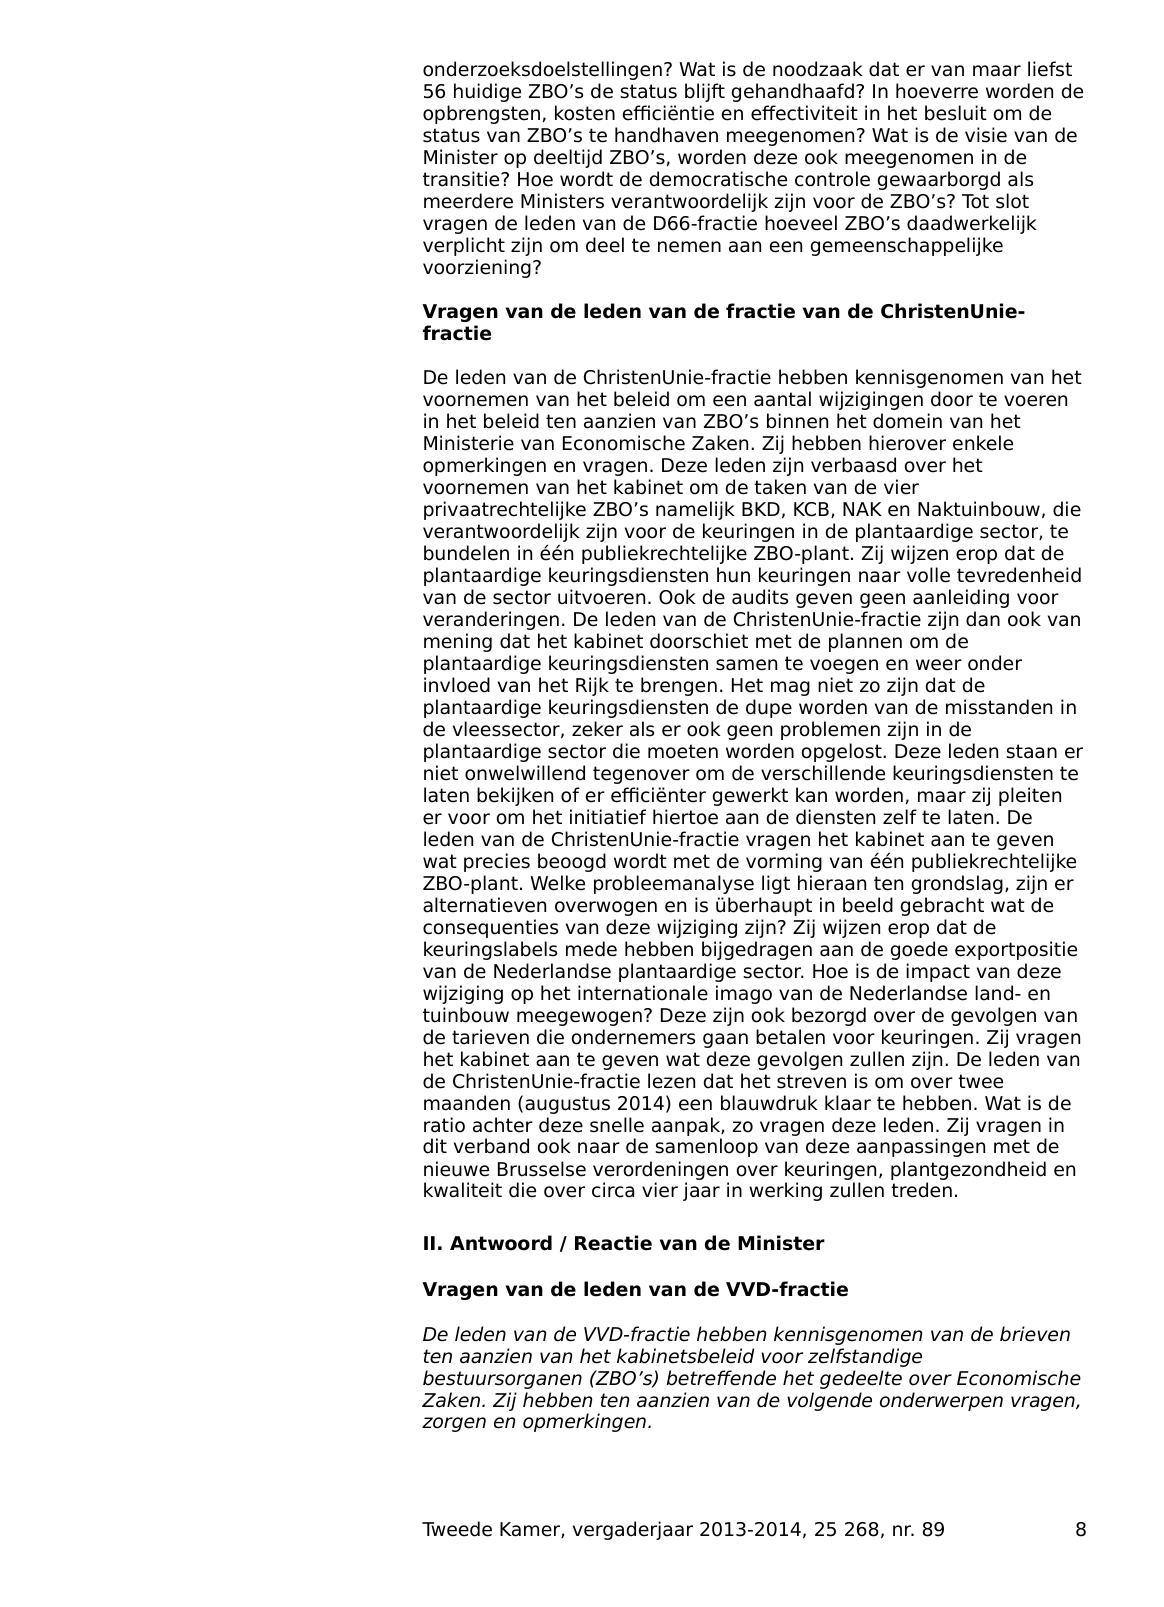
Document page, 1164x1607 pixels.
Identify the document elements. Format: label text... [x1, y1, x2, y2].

subtitle II. Antwoord / Reactie van de Minister [422, 1232, 1087, 1254]
text De leden van de VVD-fractie hebben kennisgenomen van de brieven ten aanzien van het kabinetsbeleid voor zelfstandige bestuursorganen (ZBO’s) betreffende het gedeelte over Economische Zaken. Zij hebben ten aanzien van de volgende onderwerpen vragen, zorgen en opmerkingen. [422, 1323, 1087, 1433]
subtitle Vragen van de leden van de VVD-fractie [422, 1279, 1087, 1301]
text onderzoeksdoelstellingen? Wat is de noodzaak dat er van maar liefst 56 huidige ZBO’s de status blijft gehandhaafd? In hoeverre worden de opbrengsten, kosten efficiëntie en effectiviteit in het besluit om de status van ZBO’s te handhaven meegenomen? Wat is de visie van de Minister op deeltijd ZBO’s, worden deze ook meegenomen in de transitie? Hoe wordt de democratische controle gewaarborgd als meerdere Ministers verantwoordelijk zijn voor de ZBO’s? Tot slot vragen de leden van de D66-fractie hoeveel ZBO’s daadwerkelijk verplicht zijn om deel te nemen aan een gemeenschappelijke voorziening? [422, 59, 1087, 279]
subtitle Vragen van de leden van de fractie van de ChristenUnie-fractie [422, 301, 1087, 345]
text De leden van de ChristenUnie-fractie hebben kennisgenomen van het voornemen van het beleid om een aantal wijzigingen door te voeren in het beleid ten aanzien van ZBO’s binnen het domein van het Ministerie van Economische Zaken. Zij hebben hierover enkele opmerkingen en vragen. Deze leden zijn verbaasd over het voornemen van het kabinet om de taken van de vier privaatrechtelijke ZBO’s namelijk BKD, KCB, NAK en Naktuinbouw, die verantwoordelijk zijn voor de keuringen in de plantaardige sector, te bundelen in één publiekrechtelijke ZBO-plant. Zij wijzen erop dat de plantaardige keuringsdiensten hun keuringen naar volle tevredenheid van de sector uitvoeren. Ook de audits geven geen aanleiding voor veranderingen. De leden van de ChristenUnie-fractie zijn dan ook van mening dat het kabinet doorschiet met de plannen om de plantaardige keuringsdiensten samen te voegen en weer onder invloed van het Rijk te brengen. Het mag niet zo zijn dat de plantaardige keuringsdiensten de dupe worden van de misstanden in de vleessector, zeker als er ook geen problemen zijn in de plantaardige sector die moeten worden opgelost. Deze leden staan er niet onwelwillend tegenover om de verschillende keuringsdiensten te laten bekijken of er efficiënter gewerkt kan worden, maar zij pleiten er voor om het initiatief hiertoe aan de diensten zelf te laten. De leden van de ChristenUnie-fractie vragen het kabinet aan te geven wat precies beoogd wordt met de vorming van één publiekrechtelijke ZBO-plant. Welke probleemanalyse ligt hieraan ten grondslag, zijn er alternatieven overwogen en is überhaupt in beeld gebracht wat de consequenties van deze wijziging zijn? Zij wijzen erop dat de keuringslabels mede hebben bijgedragen aan de goede exportpositie van de Nederlandse plantaardige sector. Hoe is de impact van deze wijziging op het internationale imago van de Nederlandse land- en tuinbouw meegewogen? Deze zijn ook bezorgd over de gevolgen van de tarieven die ondernemers gaan betalen voor keuringen. Zij vragen het kabinet aan te geven wat deze gevolgen zullen zijn. De leden van de ChristenUnie-fractie lezen dat het streven is om over twee maanden (augustus 2014) een blauwdruk klaar te hebben. Wat is de ratio achter deze snelle aanpak, zo vragen deze leden. Zij vragen in dit verband ook naar de samenloop van deze aanpassingen met de nieuwe Brusselse verordeningen over keuringen, plantgezondheid en kwaliteit die over circa vier jaar in werking zullen treden. [422, 367, 1087, 1202]
